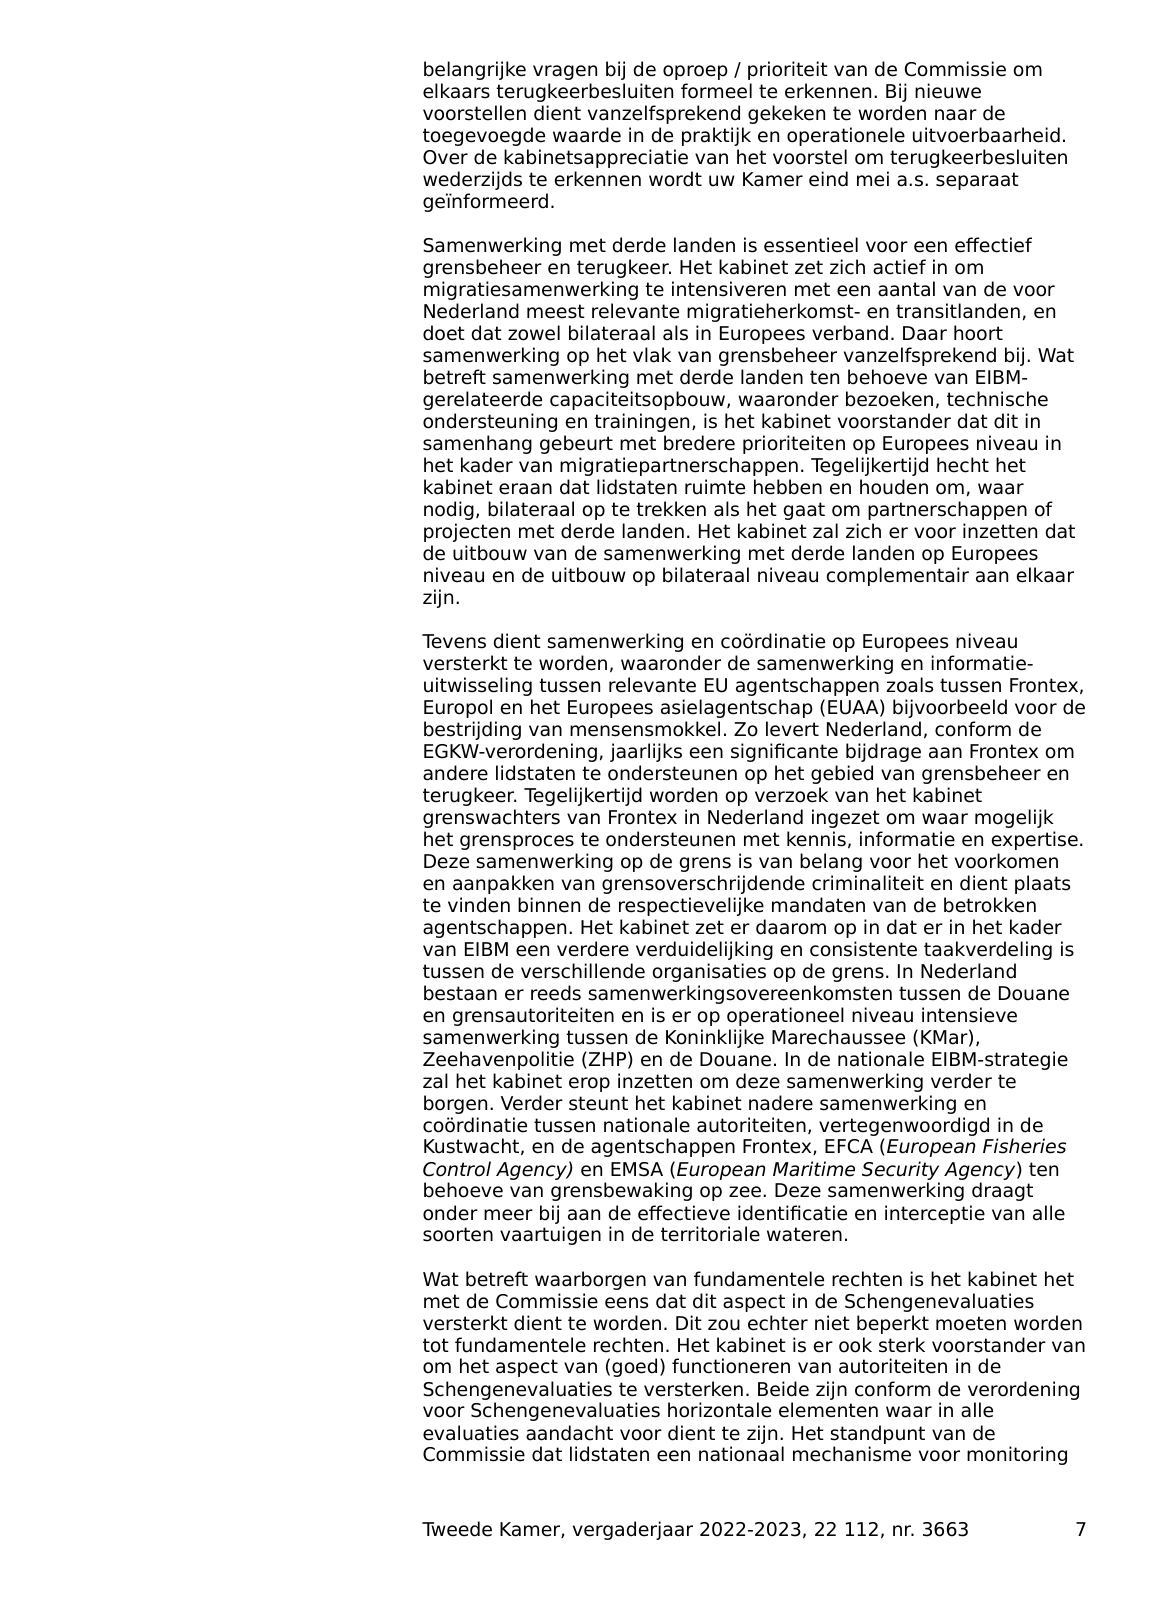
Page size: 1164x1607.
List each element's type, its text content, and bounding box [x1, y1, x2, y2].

text Samenwerking met derde landen is essentieel voor een effectief grensbeheer en terugkeer. Het kabinet zet zich actief in om migratiesamenwerking te intensiveren met een aantal van de voor Nederland meest relevante migratieherkomst- en transitlanden, en doet dat zowel bilateraal als in Europees verband. Daar hoort samenwerking op het vlak van grensbeheer vanzelfsprekend bij. Wat betreft samenwerking met derde landen ten behoeve van EIBM-gerelateerde capaciteitsopbouw, waaronder bezoeken, technische ondersteuning en trainingen, is het kabinet voorstander dat dit in samenhang gebeurt met bredere prioriteiten op Europees niveau in het kader van migratiepartnerschappen. Tegelijkertijd hecht het kabinet eraan dat lidstaten ruimte hebben en houden om, waar nodig, bilateraal op te trekken als het gaat om partnerschappen of projecten met derde landen. Het kabinet zal zich er voor inzetten dat de uitbouw van de samenwerking met derde landen op Europees niveau en de uitbouw op bilateraal niveau complementair aan elkaar zijn. [422, 235, 1087, 609]
text belangrijke vragen bij de oproep / prioriteit van de Commissie om elkaars terugkeerbesluiten formeel te erkennen. Bij nieuwe voorstellen dient vanzelfsprekend gekeken te worden naar de toegevoegde waarde in de praktijk en operationele uitvoerbaarheid. Over de kabinetsappreciatie van het voorstel om terugkeerbesluiten wederzijds te erkennen wordt uw Kamer eind mei a.s. separaat geïnformeerd. [422, 59, 1087, 213]
text Wat betreft waarborgen van fundamentele rechten is het kabinet het met de Commissie eens dat dit aspect in de Schengenevaluaties versterkt dient te worden. Dit zou echter niet beperkt moeten worden tot fundamentele rechten. Het kabinet is er ook sterk voorstander van om het aspect van (goed) functioneren van autoriteiten in de Schengenevaluaties te versterken. Beide zijn conform de verordening voor Schengenevaluaties horizontale elementen waar in alle evaluaties aandacht voor dient te zijn. Het standpunt van de Commissie dat lidstaten een nationaal mechanisme voor monitoring [422, 1268, 1087, 1466]
text Tevens dient samenwerking en coördinatie op Europees niveau versterkt te worden, waaronder de samenwerking en informatie-uitwisseling tussen relevante EU agentschappen zoals tussen Frontex, Europol en het Europees asielagentschap (EUAA) bijvoorbeeld voor de bestrijding van mensensmokkel. Zo levert Nederland, conform de EGKW-verordening, jaarlijks een significante bijdrage aan Frontex om andere lidstaten te ondersteunen op het gebied van grensbeheer en terugkeer. Tegelijkertijd worden op verzoek van het kabinet grenswachters van Frontex in Nederland ingezet om waar mogelijk het grensproces te ondersteunen met kennis, informatie en expertise. Deze samenwerking op de grens is van belang voor het voorkomen en aanpakken van grensoverschrijdende criminaliteit en dient plaats te vinden binnen de respectievelijke mandaten van de betrokken agentschappen. Het kabinet zet er daarom op in dat er in het kader van EIBM een verdere verduidelijking en consistente taakverdeling is tussen de verschillende organisaties op de grens. In Nederland bestaan er reeds samenwerkingsovereenkomsten tussen de Douane en grensautoriteiten en is er op operationeel niveau intensieve samenwerking tussen de Koninklijke Marechaussee (KMar), Zeehavenpolitie (ZHP) en de Douane. In de nationale EIBM-strategie zal het kabinet erop inzetten om deze samenwerking verder te borgen. Verder steunt het kabinet nadere samenwerking en coördinatie tussen nationale autoriteiten, vertegenwoordigd in de Kustwacht, en de agentschappen Frontex, EFCA (European Fisheries Control Agency) en EMSA (European Maritime Security Agency) ten behoeve van grensbewaking op zee. Deze samenwerking draagt onder meer bij aan de effectieve identificatie en interceptie van alle soorten vaartuigen in de territoriale wateren. [422, 631, 1087, 1246]
